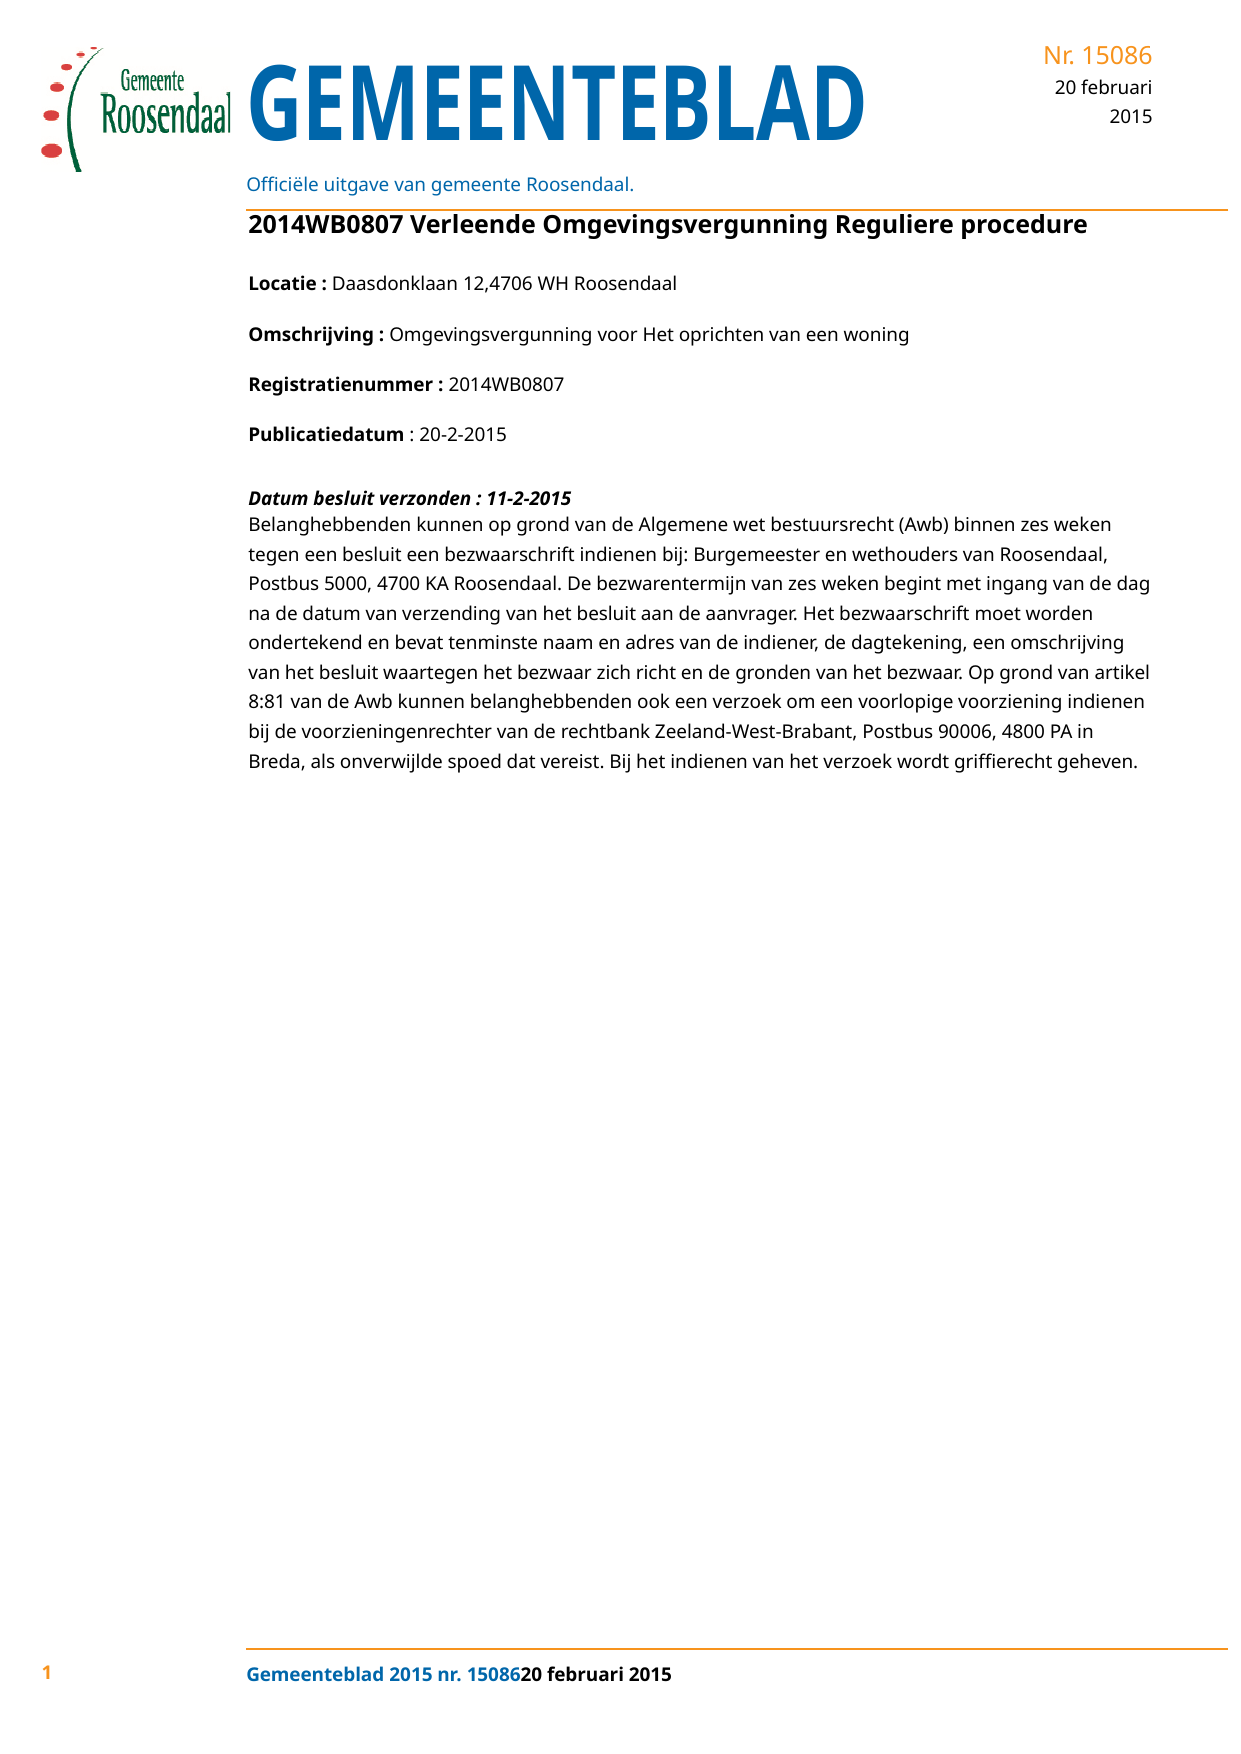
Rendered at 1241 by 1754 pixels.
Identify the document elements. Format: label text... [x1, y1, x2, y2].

text Datum besluit verzonden : 11-2-2015 [248, 486, 1152, 511]
text Belanghebbenden kunnen op grond van de Algemene wet bestuursrecht (Awb) binnen zes weken tegen een besluit een bezwaarschrift indienen bij: Burgemeester en wethouders van Roosendaal, Postbus 5000, 4700 KA Roosendaal. De bezwarentermijn van zes weken begint met ingang van de dag na de datum van verzending van het besluit aan de aanvrager. Het bezwaarschrift moet worden ondertekend en bevat tenminste naam en adres van de indiener, de dagtekening, een omschrijving van het besluit waartegen het bezwaar zich richt en de gronden van het bezwaar. Op grond van artikel 8:81 van de Awb kunnen belanghebbenden ook een verzoek om een voorlopige voorziening indienen bij de voorzieningenrechter van de rechtbank Zeeland-West-Brabant, Postbus 90006, 4800 PA in Breda, als onverwijlde spoed dat vereist. Bij het indienen van het verzoek wordt griffierecht geheven. [248, 511, 1152, 774]
text Publicatiedatum : 20-2-2015 [248, 422, 1152, 447]
text Omschrijving : Omgevingsvergunning voor Het oprichten van een woning [248, 321, 1152, 346]
text Registratienummer : 2014WB0807 [248, 371, 1152, 397]
text Locatie : Daasdonklaan 12,4706 WH Roosendaal [248, 270, 1152, 296]
picture [41, 47, 231, 172]
text 2014WB0807 Verleende Omgevingsvergunning Reguliere procedure [248, 211, 1152, 241]
